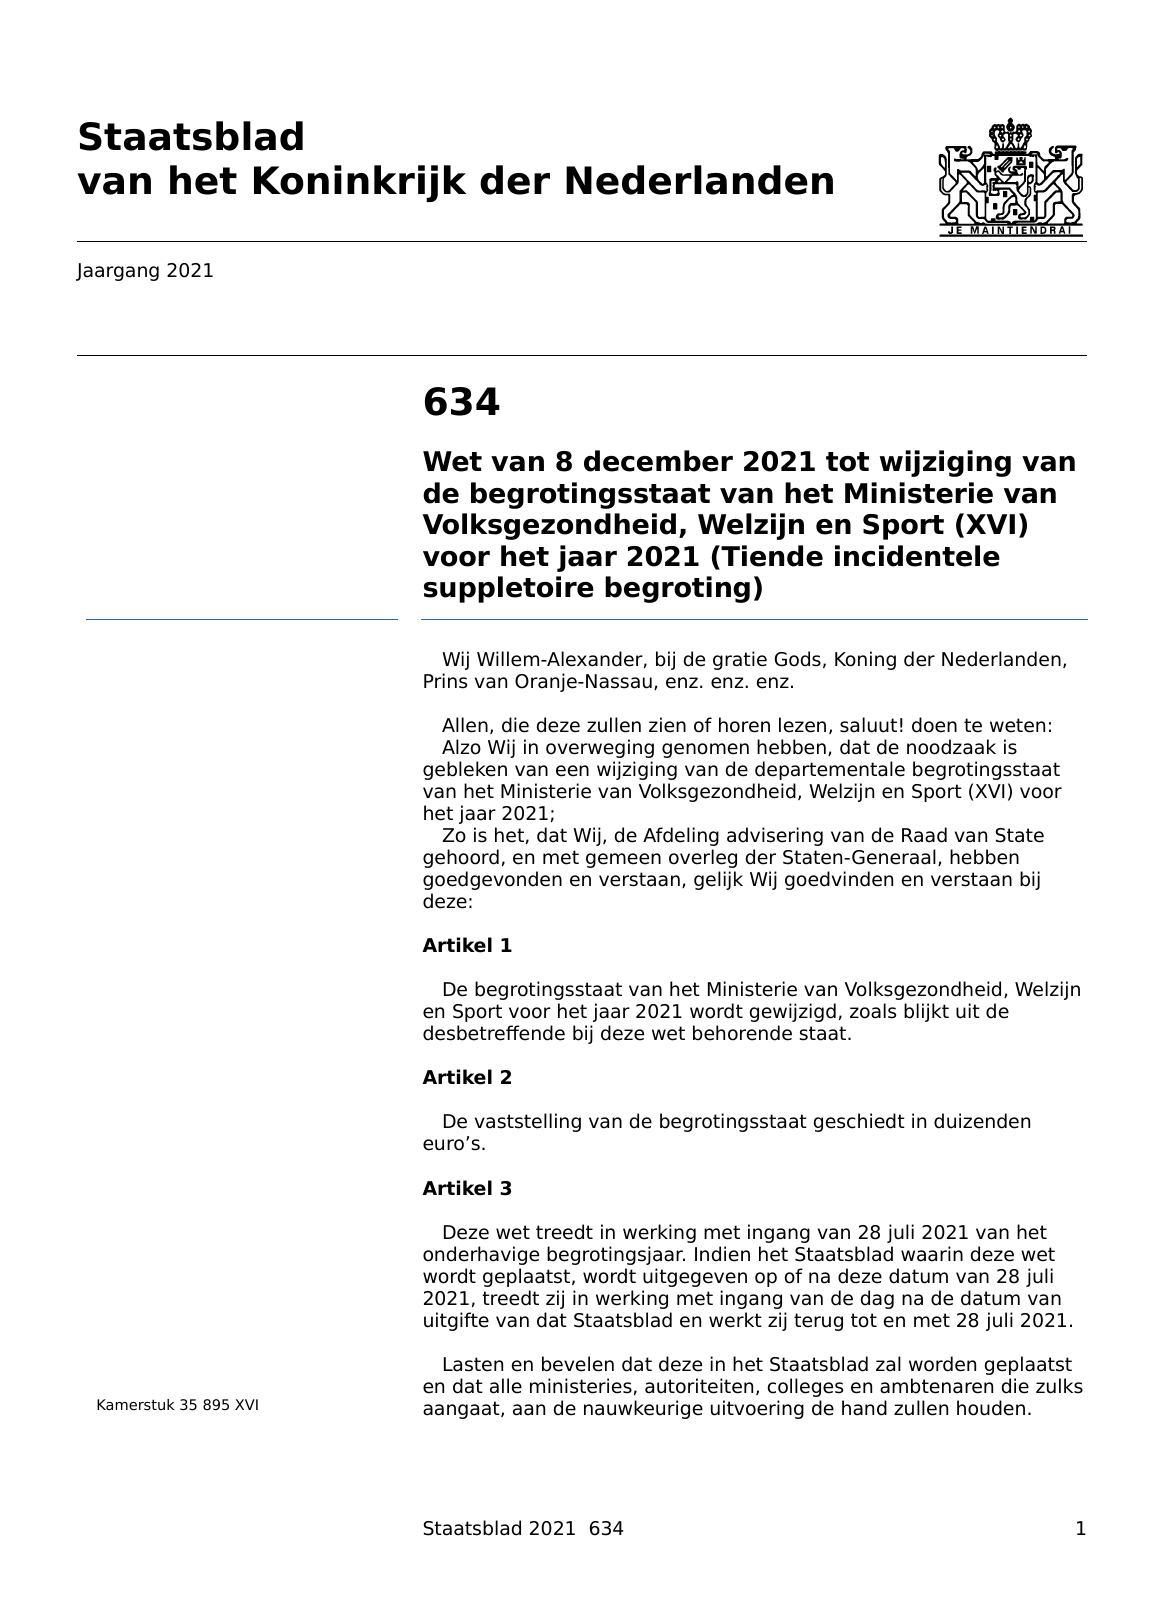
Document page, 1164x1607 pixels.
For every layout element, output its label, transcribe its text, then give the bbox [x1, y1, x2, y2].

text Lasten en bevelen dat deze in het Staatsblad zal worden geplaatst en dat alle ministeries, autoriteiten, colleges en ambtenaren die zulks aangaat, aan de nauwkeurige uitvoering de hand zullen houden. [422, 1354, 1087, 1420]
text Alzo Wij in overweging genomen hebben, dat de noodzaak is gebleken van een wijziging van de departementale begrotingsstaat van het Ministerie van Volksgezondheid, Welzijn en Sport (XVI) voor het jaar 2021; [422, 737, 1087, 825]
subtitle Artikel 1 [422, 935, 1087, 957]
text Deze wet treedt in werking met ingang van 28 juli 2021 van het onderhavige begrotingsjaar. Indien het Staatsblad waarin deze wet wordt geplaatst, wordt uitgegeven op of na deze datum van 28 juli 2021, treedt zij in werking met ingang van de dag na de datum van uitgifte van dat Staatsblad en werkt zij terug tot en met 28 juli 2021. [422, 1222, 1087, 1332]
text De begrotingsstaat van het Ministerie van Volksgezondheid, Welzijn en Sport voor het jaar 2021 wordt gewijzigd, zoals blijkt uit de desbetreffende bij deze wet behorende staat. [422, 979, 1087, 1045]
subtitle 634 [422, 381, 1087, 424]
picture [936, 115, 1087, 240]
subtitle Artikel 2 [422, 1067, 1087, 1089]
table_header Staatsblad van het Koninkrijk der Nederlanden [77, 100, 886, 241]
text De vaststelling van de begrotingsstaat geschiedt in duizenden euro’s. [422, 1111, 1087, 1155]
text Kamerstuk 35 895 XVI [77, 1397, 396, 1414]
subtitle Artikel 3 [422, 1177, 1087, 1199]
text Wij Willem-Alexander, bij de gratie Gods, Koning der Nederlanden, Prins van Oranje-Nassau, enz. enz. enz. [422, 649, 1087, 693]
text Zo is het, dat Wij, de Afdeling advisering van de Raad van State gehoord, en met gemeen overleg der Staten-Generaal, hebben goedgevonden en verstaan, gelijk Wij goedvinden en verstaan bij deze: [422, 825, 1087, 913]
table_cell Jaargang 2021 [77, 242, 1087, 355]
text Allen, die deze zullen zien of horen lezen, saluut! doen te weten: [422, 715, 1087, 737]
table_header [886, 100, 1087, 241]
text Wet van 8 december 2021 tot wijziging van de begrotingsstaat van het Ministerie van Volksgezondheid, Welzijn en Sport (XVI) voor het jaar 2021 (Tiende incidentele suppletoire begroting) [422, 447, 1087, 604]
